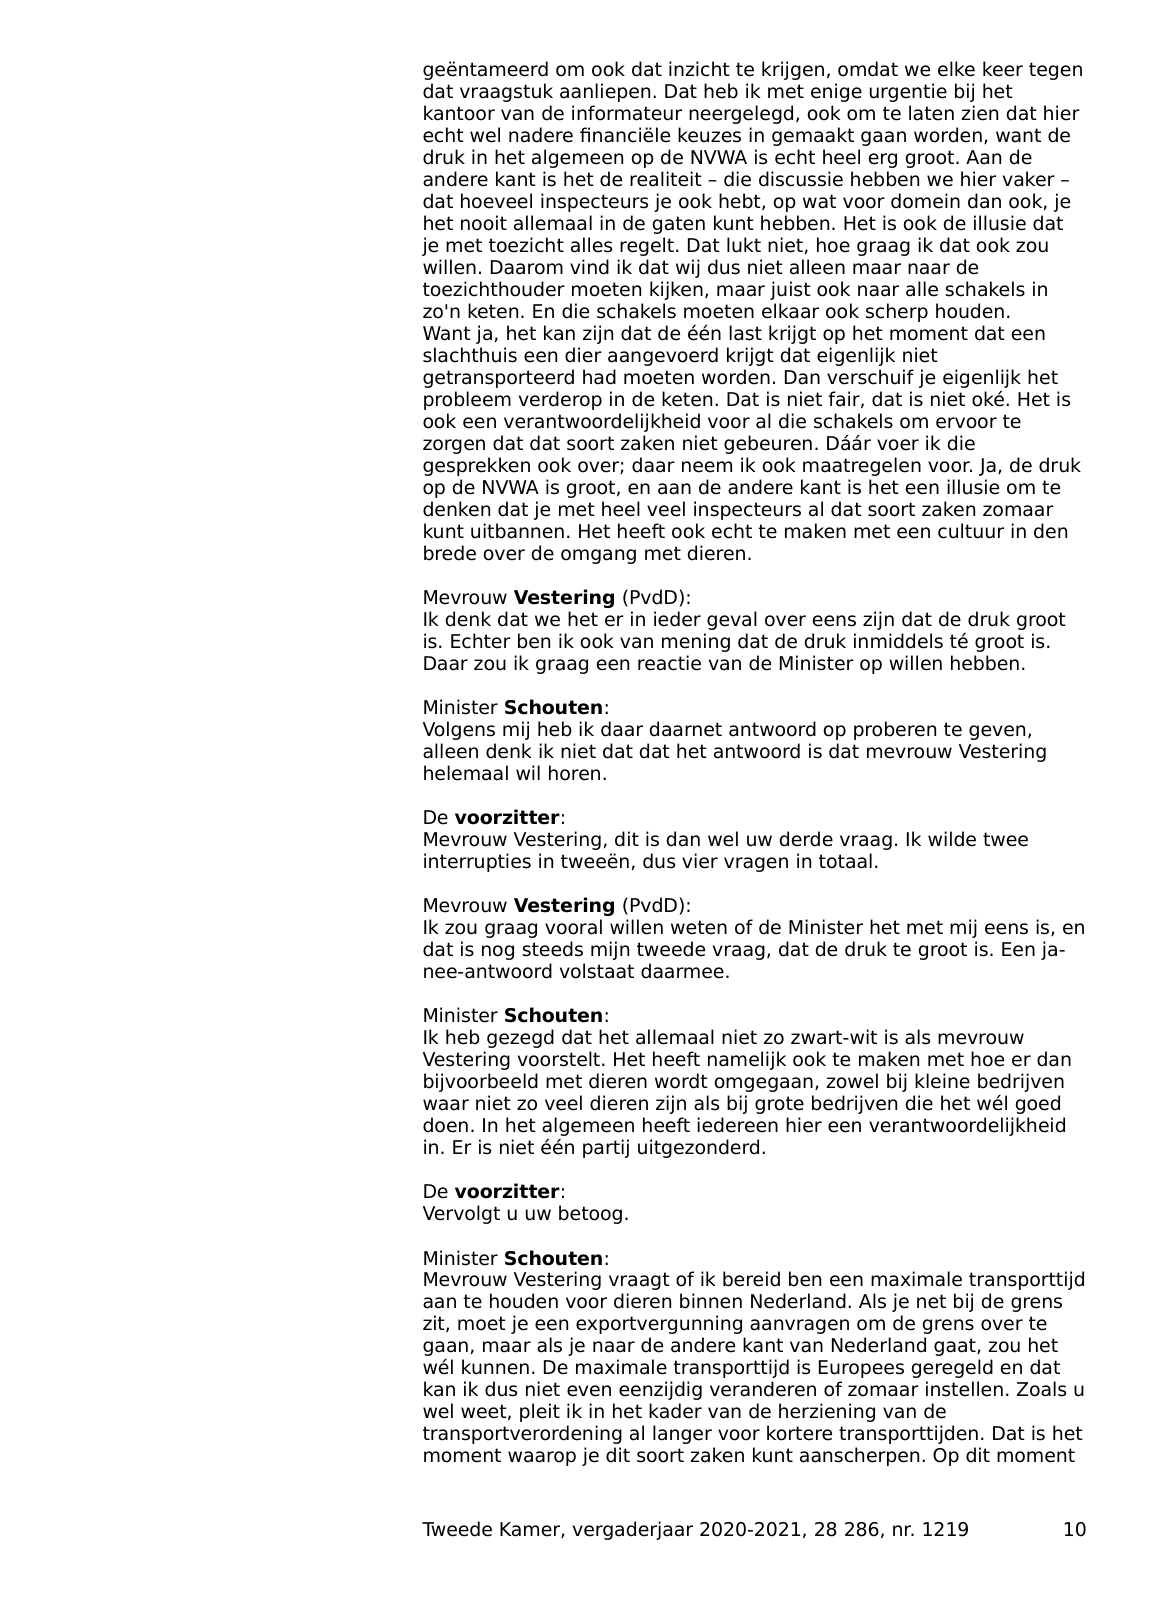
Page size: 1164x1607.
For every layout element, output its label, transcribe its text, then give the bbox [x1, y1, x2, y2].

text Minister Schouten: [422, 1247, 1087, 1269]
text Ik denk dat we het er in ieder geval over eens zijn dat de druk groot is. Echter ben ik ook van mening dat de druk inmiddels té groot is. Daar zou ik graag een reactie van de Minister op willen hebben. [422, 609, 1087, 675]
text De voorzitter: [422, 807, 1087, 829]
text Mevrouw Vestering (PvdD): [422, 587, 1087, 609]
text Minister Schouten: [422, 697, 1087, 719]
text Vervolgt u uw betoog. [422, 1203, 1087, 1225]
text Mevrouw Vestering vraagt of ik bereid ben een maximale transporttijd aan te houden voor dieren binnen Nederland. Als je net bij de grens zit, moet je een exportvergunning aanvragen om de grens over te gaan, maar als je naar de andere kant van Nederland gaat, zou het wél kunnen. De maximale transporttijd is Europees geregeld en dat kan ik dus niet even eenzijdig veranderen of zomaar instellen. Zoals u wel weet, pleit ik in het kader van de herziening van de transportverordening al langer voor kortere transporttijden. Dat is het moment waarop je dit soort zaken kunt aanscherpen. Op dit moment [422, 1269, 1087, 1467]
text De voorzitter: [422, 1181, 1087, 1203]
text Want ja, het kan zijn dat de één last krijgt op het moment dat een slachthuis een dier aangevoerd krijgt dat eigenlijk niet getransporteerd had moeten worden. Dan verschuif je eigenlijk het probleem verderop in de keten. Dat is niet fair, dat is niet oké. Het is ook een verantwoordelijkheid voor al die schakels om ervoor te zorgen dat dat soort zaken niet gebeuren. Dáár voer ik die gesprekken ook over; daar neem ik ook maatregelen voor. Ja, de druk op de NVWA is groot, en aan de andere kant is het een illusie om te denken dat je met heel veel inspecteurs al dat soort zaken zomaar kunt uitbannen. Het heeft ook echt te maken met een cultuur in den brede over de omgang met dieren. [422, 323, 1087, 564]
text Mevrouw Vestering, dit is dan wel uw derde vraag. Ik wilde twee interrupties in tweeën, dus vier vragen in totaal. [422, 829, 1087, 873]
text Volgens mij heb ik daar daarnet antwoord op proberen te geven, alleen denk ik niet dat dat het antwoord is dat mevrouw Vestering helemaal wil horen. [422, 719, 1087, 785]
text Ik heb gezegd dat het allemaal niet zo zwart-wit is als mevrouw Vestering voorstelt. Het heeft namelijk ook te maken met hoe er dan bijvoorbeeld met dieren wordt omgegaan, zowel bij kleine bedrijven waar niet zo veel dieren zijn als bij grote bedrijven die het wél goed doen. In het algemeen heeft iedereen hier een verantwoordelijkheid in. Er is niet één partij uitgezonderd. [422, 1027, 1087, 1159]
text Ik zou graag vooral willen weten of de Minister het met mij eens is, en dat is nog steeds mijn tweede vraag, dat de druk te groot is. Een ja-nee-antwoord volstaat daarmee. [422, 917, 1087, 983]
text geëntameerd om ook dat inzicht te krijgen, omdat we elke keer tegen dat vraagstuk aanliepen. Dat heb ik met enige urgentie bij het kantoor van de informateur neergelegd, ook om te laten zien dat hier echt wel nadere financiële keuzes in gemaakt gaan worden, want de druk in het algemeen op de NVWA is echt heel erg groot. Aan de andere kant is het de realiteit – die discussie hebben we hier vaker – dat hoeveel inspecteurs je ook hebt, op wat voor domein dan ook, je het nooit allemaal in de gaten kunt hebben. Het is ook de illusie dat je met toezicht alles regelt. Dat lukt niet, hoe graag ik dat ook zou willen. Daarom vind ik dat wij dus niet alleen maar naar de toezichthouder moeten kijken, maar juist ook naar alle schakels in zo'n keten. En die schakels moeten elkaar ook scherp houden. [422, 59, 1087, 323]
text Minister Schouten: [422, 1005, 1087, 1027]
text Mevrouw Vestering (PvdD): [422, 895, 1087, 917]
